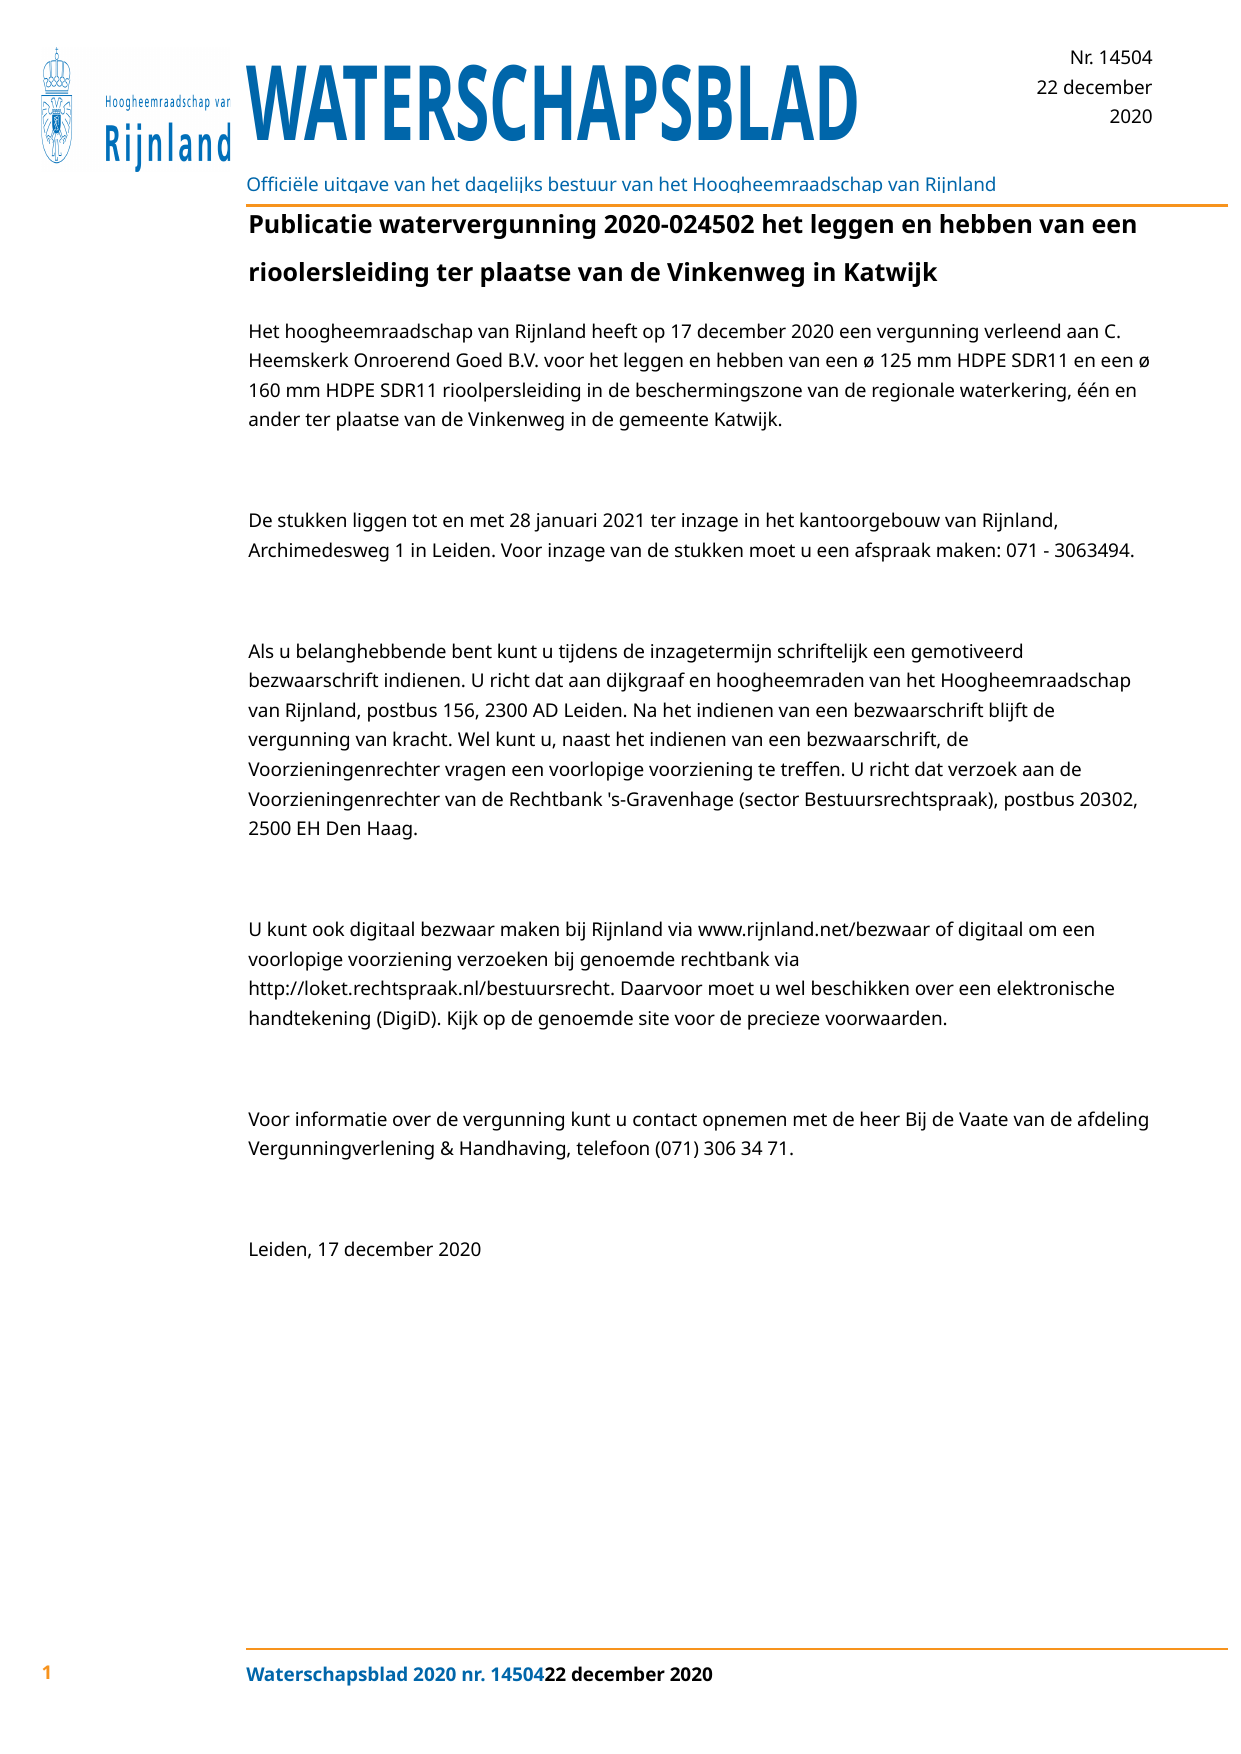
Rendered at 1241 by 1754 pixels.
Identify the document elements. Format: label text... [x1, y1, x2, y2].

picture [41, 47, 231, 172]
text Het hoogheemraadschap van Rijnland heeft op 17 december 2020 een vergunning verleend aan C. Heemskerk Onroerend Goed B.V. voor het leggen en hebben van een ø 125 mm HDPE SDR11 en een ø 160 mm HDPE SDR11 rioolpersleiding in de beschermingszone van de regionale waterkering, één en ander ter plaatse van de Vinkenweg in de gemeente Katwijk. [248, 318, 1152, 432]
text Publicatie watervergunning 2020-024502 het leggen en hebben van een rioolersleiding ter plaatse van de Vinkenweg in Katwijk [248, 207, 1152, 288]
text Voor informatie over de vergunning kunt u contact opnemen met de heer Bij de Vaate van de afdeling Vergunningverlening & Handhaving, telefoon (071) 306 34 71. [248, 1106, 1152, 1161]
text Als u belanghebbende bent kunt u tijdens de inzagetermijn schriftelijk een gemotiveerd bezwaarschrift indienen. U richt dat aan dijkgraaf en hoogheemraden van het Hoogheemraadschap van Rijnland, postbus 156, 2300 AD Leiden. Na het indienen van een bezwaarschrift blijft de vergunning van kracht. Wel kunt u, naast het indienen van een bezwaarschrift, de Voorzieningenrechter vragen een voorlopige voorziening te treffen. U richt dat verzoek aan de Voorzieningenrechter van de Rechtbank 's-Gravenhage (sector Bestuursrechtspraak), postbus 20302, 2500 EH Den Haag. [248, 638, 1152, 841]
text U kunt ook digitaal bezwaar maken bij Rijnland via www.rijnland.net/bezwaar of digitaal om een voorlopige voorziening verzoeken bij genoemde rechtbank via http://loket.rechtspraak.nl/bestuursrecht. Daarvoor moet u wel beschikken over een elektronische handtekening (DigiD). Kijk op de genoemde site voor de precieze voorwaarden. [248, 916, 1152, 1031]
text Leiden, 17 december 2020 [248, 1236, 1152, 1262]
text De stukken liggen tot en met 28 januari 2021 ter inzage in het kantoorgebouw van Rijnland, Archimedesweg 1 in Leiden. Voor inzage van de stukken moet u een afspraak maken: 071 - 3063494. [248, 507, 1152, 563]
